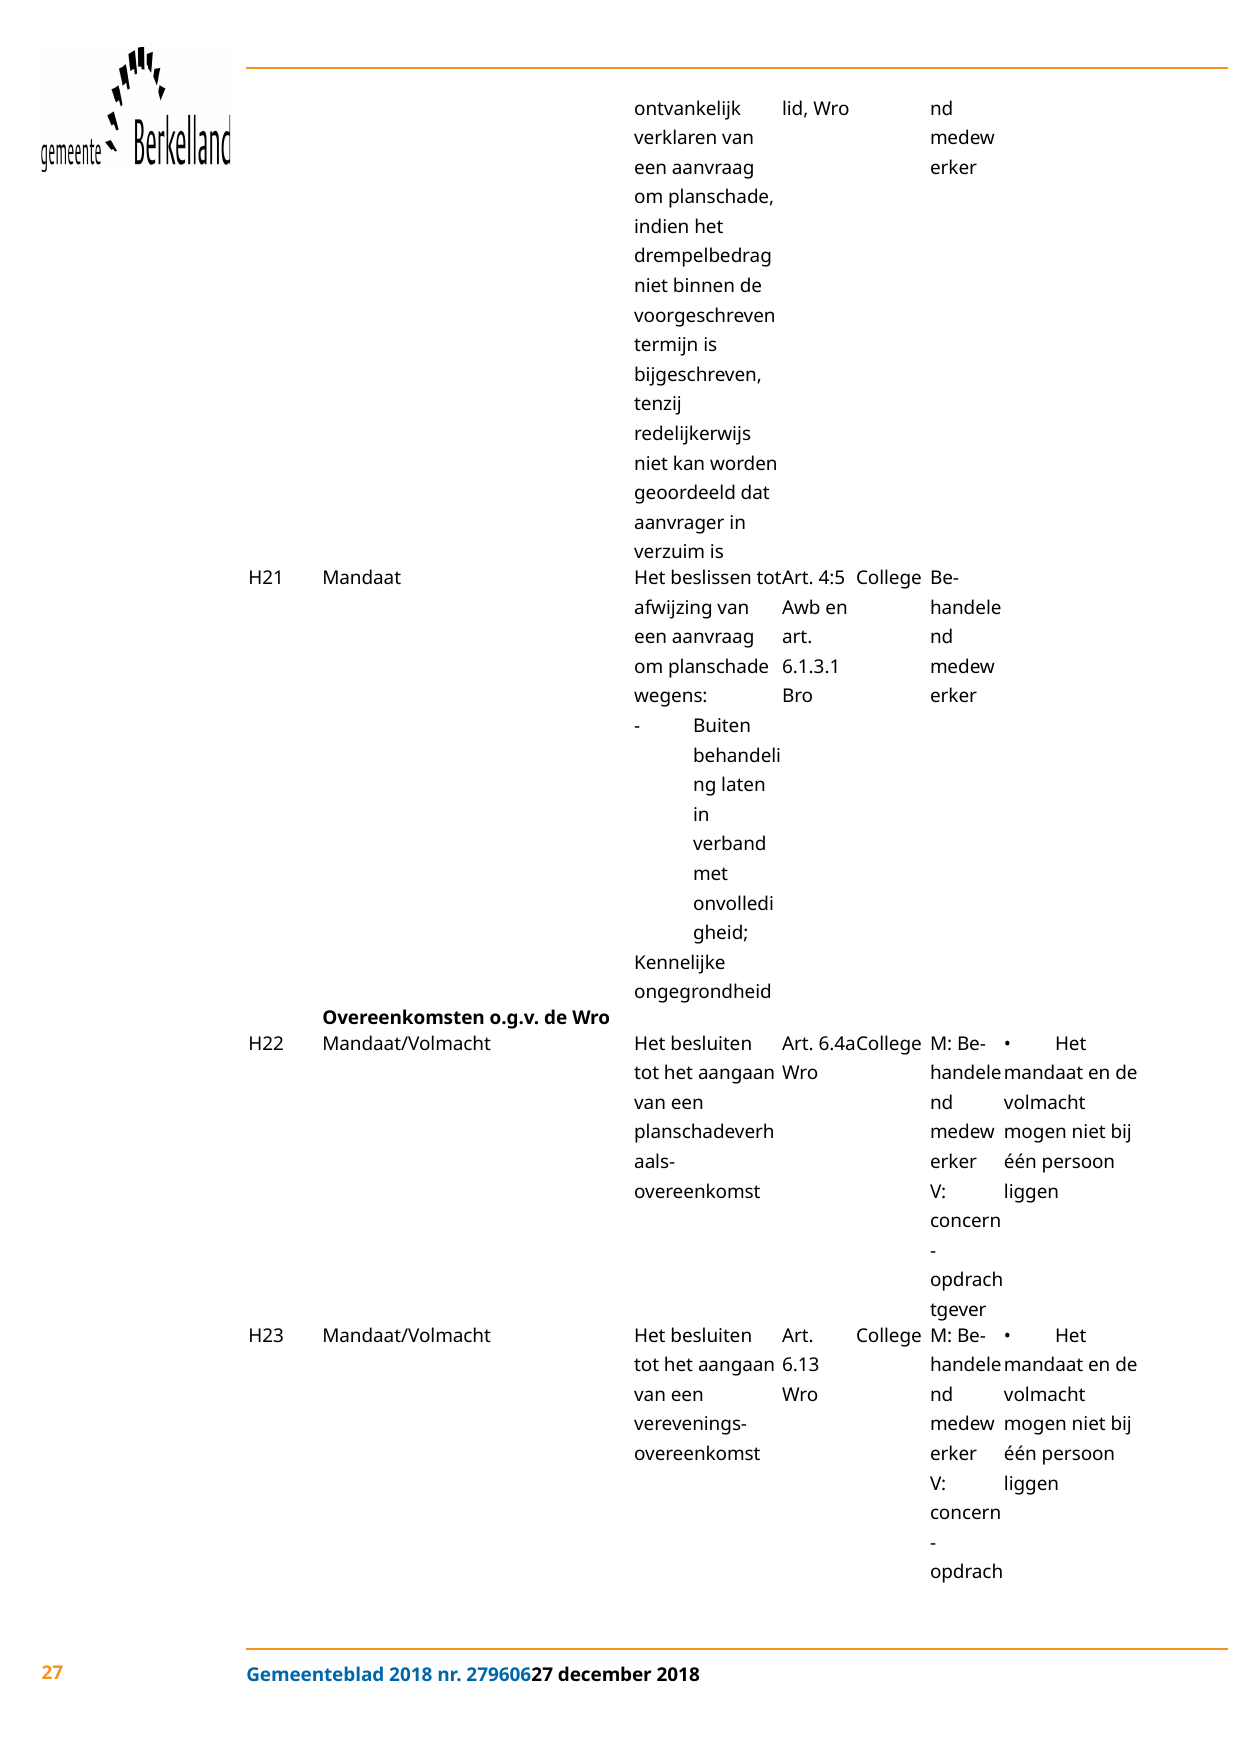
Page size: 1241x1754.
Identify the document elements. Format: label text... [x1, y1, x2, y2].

table_cell College [856, 564, 930, 1004]
table_cell M: Be- handelend medewerker V: concern- opdrach [930, 1322, 1004, 1584]
table_cell nd medewerker [930, 95, 1004, 564]
table_cell lid, Wro [782, 95, 856, 564]
table_cell Het beslissen tot afwijzing van een aanvraag om planschade wegens: Buiten behandeling laten in verband met onvolledigheid; Kennelijke ongegrondheid [634, 564, 782, 1004]
table_cell [1004, 95, 1152, 564]
table_cell • Het mandaat en de volmacht mogen niet bij één persoon liggen [1004, 1030, 1152, 1322]
table_cell Art. 4:5 Awb en art. 6.1.3.1 Bro [782, 564, 856, 1004]
table_cell • Het mandaat en de volmacht mogen niet bij één persoon liggen [1004, 1322, 1152, 1584]
table_cell College [856, 1030, 930, 1322]
table_cell [248, 95, 322, 564]
table_cell Het besluiten tot het aangaan van een planschadeverhaals- overeenkomst [634, 1030, 782, 1322]
table_cell H22 [248, 1030, 322, 1322]
table_cell Mandaat/Volmacht [322, 1322, 634, 1584]
table_cell Het besluiten tot het aangaan van een verevenings- overeenkomst [634, 1322, 782, 1584]
table_cell ontvankelijk verklaren van een aanvraag om planschade, indien het drempelbedrag niet binnen de voorgeschreven termijn is bijgeschreven, tenzij redelijkerwijs niet kan worden geoordeeld dat aanvrager in verzuim is [634, 95, 782, 564]
table_cell College [856, 1322, 930, 1584]
table_cell M: Be- handelend medewerker V: concern- opdrachtgever [930, 1030, 1004, 1322]
table_cell H21 [248, 564, 322, 1004]
table_cell [322, 95, 634, 564]
table_cell H23 [248, 1322, 322, 1584]
table_cell Overeenkomsten o.g.v. de Wro [322, 1004, 1152, 1030]
table_cell Art. 6.4a Wro [782, 1030, 856, 1322]
table_cell Art. 6.13 Wro [782, 1322, 856, 1584]
table_cell [248, 1004, 322, 1030]
table_cell Be- handelend medewerker [930, 564, 1004, 1004]
picture [41, 47, 231, 172]
table_cell Mandaat/Volmacht [322, 1030, 634, 1322]
table_cell Mandaat [322, 564, 634, 1004]
table_cell [1004, 564, 1152, 1004]
table_cell [856, 95, 930, 564]
